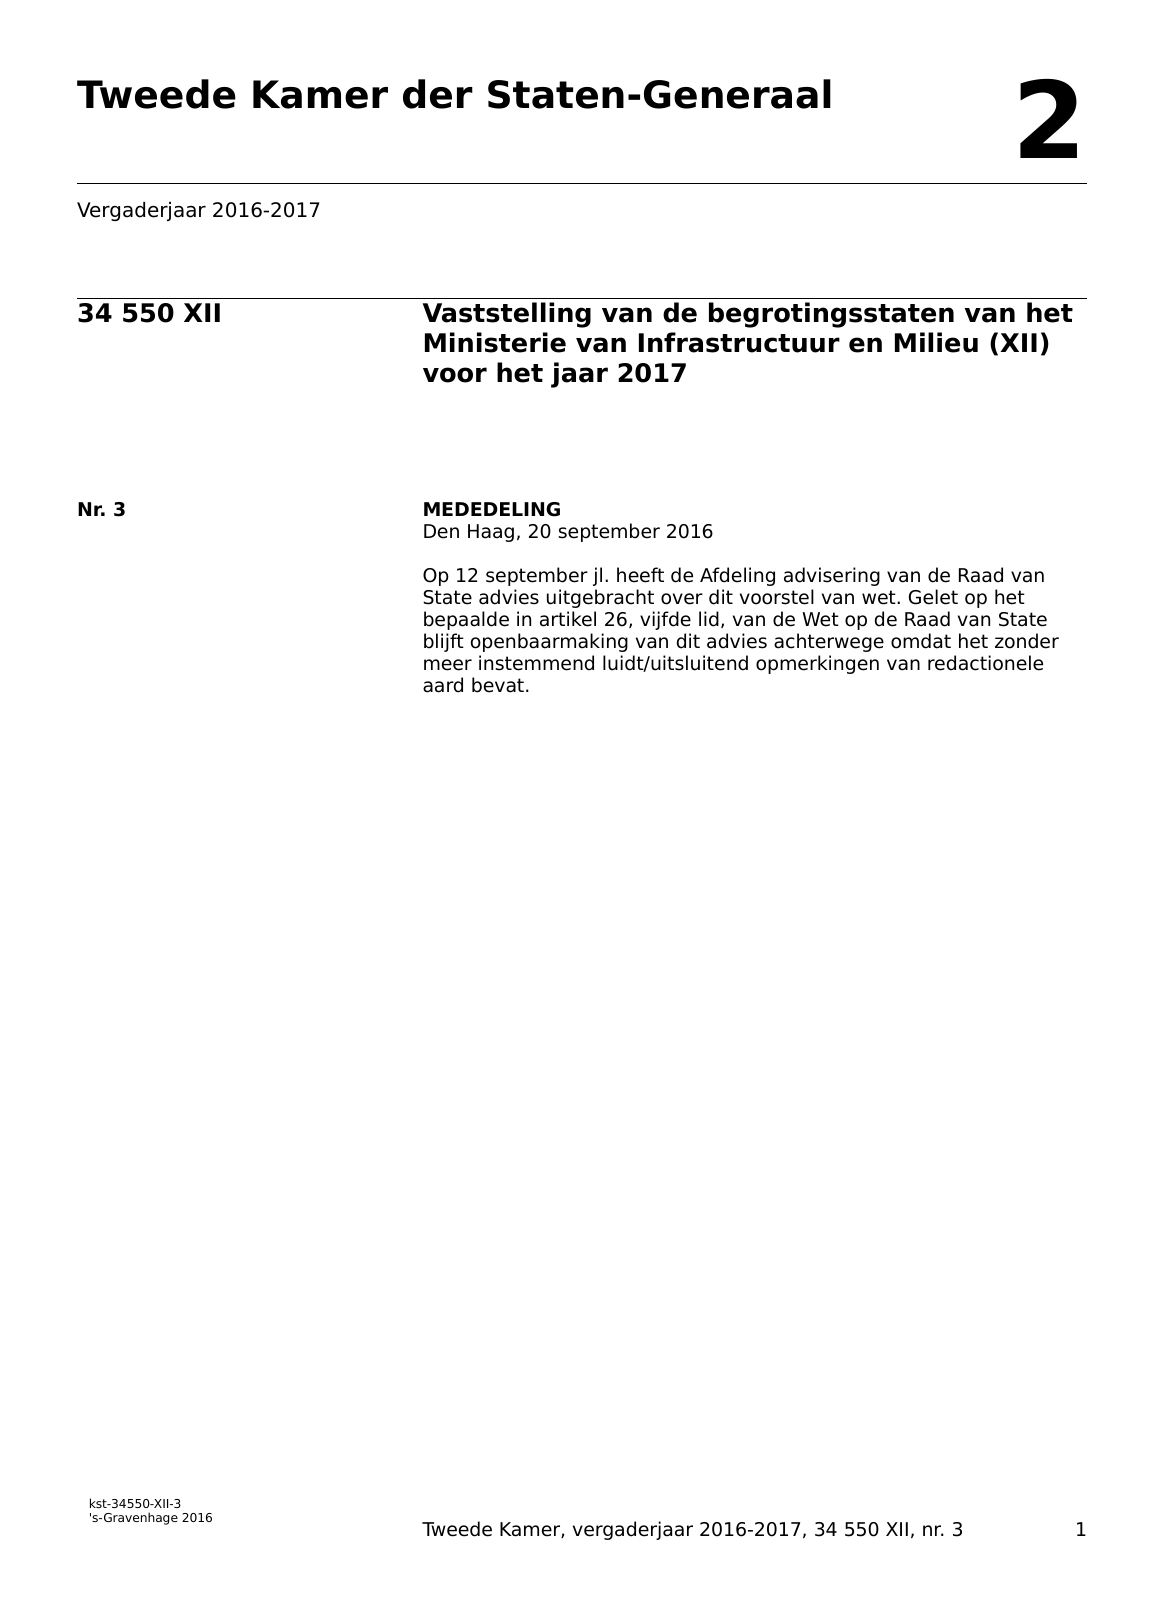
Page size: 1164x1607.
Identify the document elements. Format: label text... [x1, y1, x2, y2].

subtitle Nr. 3 MEDEDELING [77, 499, 1087, 521]
table_cell Vergaderjaar 2016-2017 [77, 184, 1087, 298]
table_header Tweede Kamer der Staten-Generaal [77, 59, 886, 183]
text Op 12 september jl. heeft de Afdeling advisering van de Raad van State advies uitgebracht over dit voorstel van wet. Gelet op het bepaalde in artikel 26, vijfde lid, van de Wet op de Raad van State blijft openbaarmaking van dit advies achterwege omdat het zonder meer instemmend luidt/uitsluitend opmerkingen van redactionele aard bevat. [422, 565, 1087, 697]
text Den Haag, 20 september 2016 [422, 521, 1087, 543]
subtitle 34 550 XII Vaststelling van de begrotingsstaten van het Ministerie van Infrastructuur en Milieu (XII) voor het jaar 2017 [77, 299, 1087, 388]
table_header 2 [886, 59, 1087, 183]
text 's-Gravenhage 2016 [88, 1511, 323, 1525]
text kst-34550-XII-3 [88, 1497, 323, 1511]
